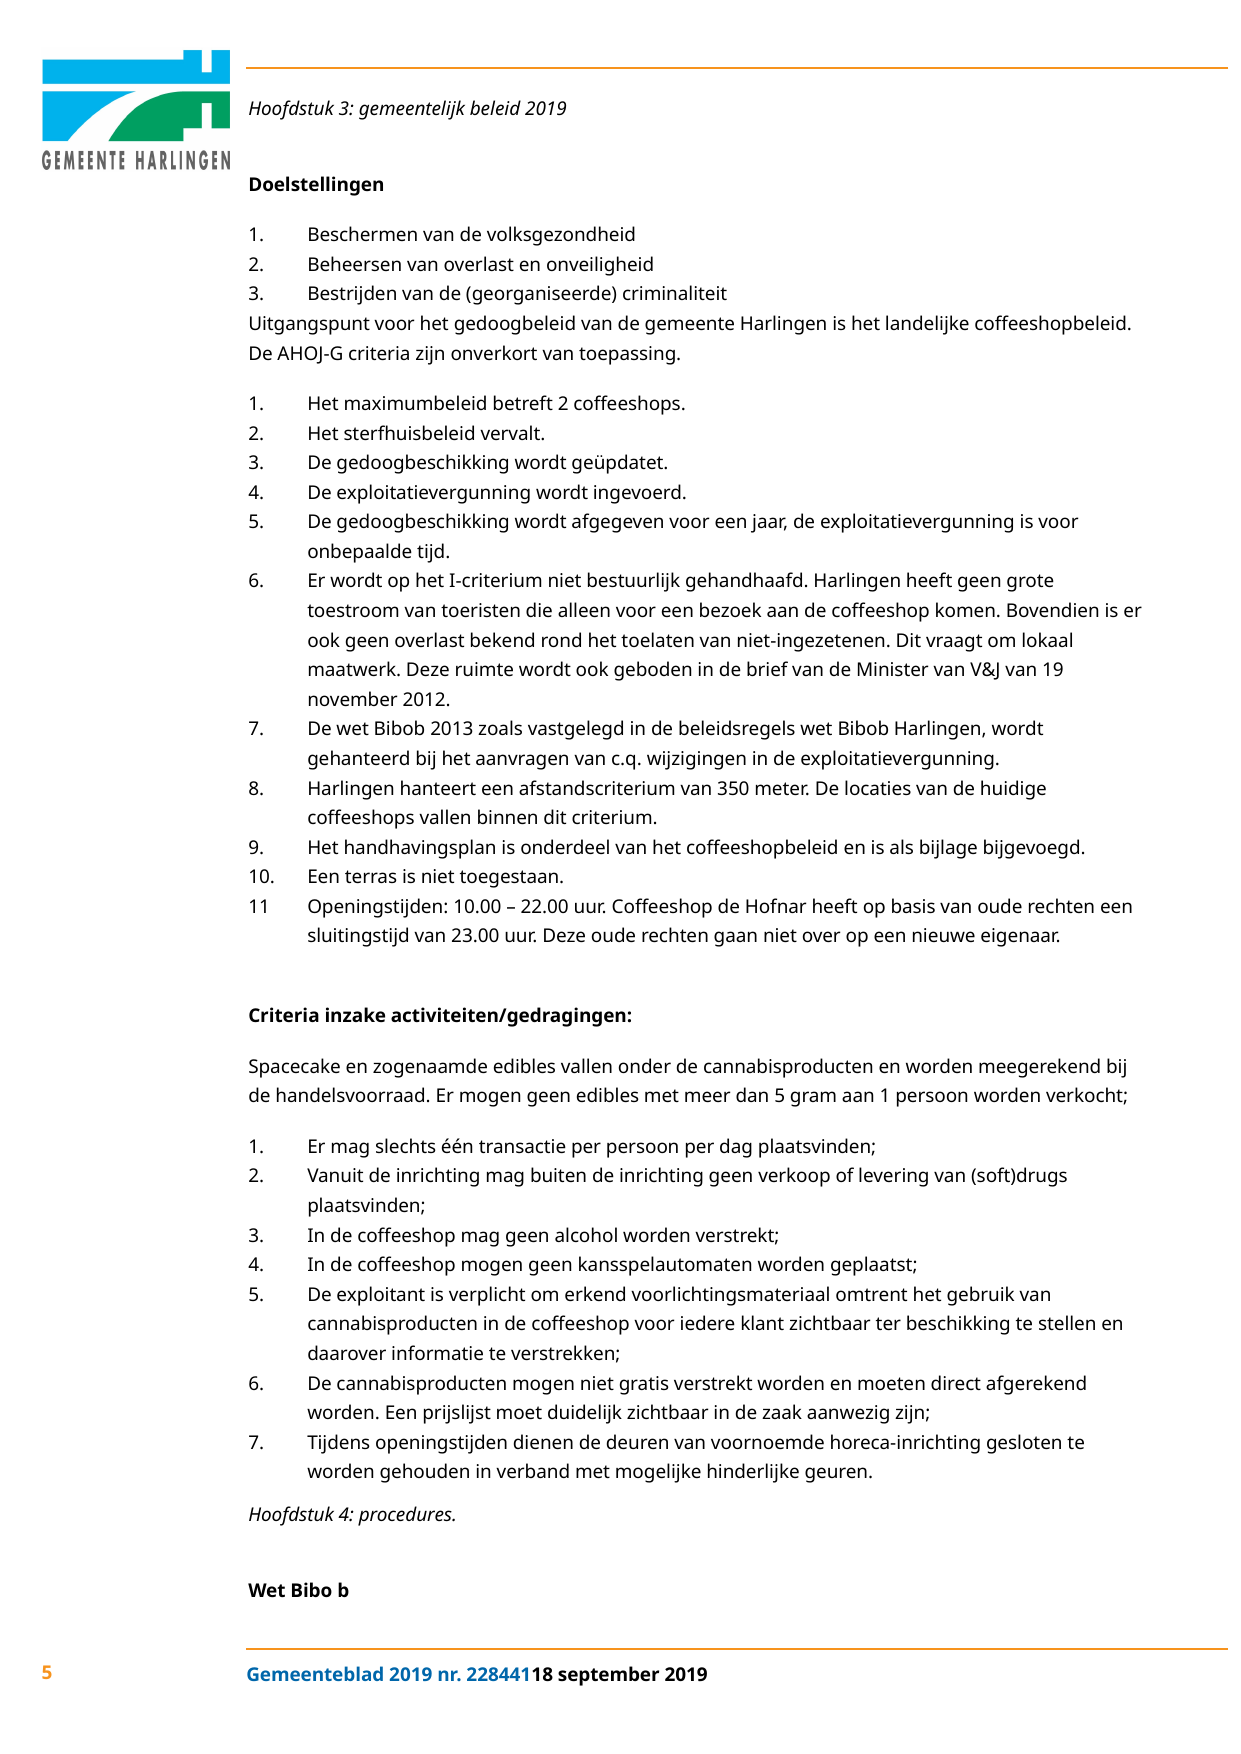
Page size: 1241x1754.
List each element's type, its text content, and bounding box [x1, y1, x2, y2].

list Een terras is niet toegestaan. [248, 863, 1152, 889]
text Uitgangspunt voor het gedoogbeleid van de gemeente Harlingen is het landelijke coffeeshopbeleid. De AHOJ-G criteria zijn onverkort van toepassing. [248, 310, 1152, 365]
list De wet Bibob 2013 zoals vastgelegd in de beleidsregels wet Bibob Harlingen, wordt gehanteerd bij het aanvragen van c.q. wijzigingen in de exploitatievergunning. [248, 716, 1152, 771]
list Er wordt op het I-criterium niet bestuurlijk gehandhaafd. Harlingen heeft geen grote toestroom van toeristen die alleen voor een bezoek aan de coffeeshop komen. Bovendien is er ook geen overlast bekend rond het toelaten van niet-ingezetenen. Dit vraagt om lokaal maatwerk. Deze ruimte wordt ook geboden in de brief van de Minister van V&J van 19 november 2012. [248, 568, 1152, 712]
list Het handhavingsplan is onderdeel van het coffeeshopbeleid en is als bijlage bijgevoegd. [248, 834, 1152, 859]
list Tijdens openingstijden dienen de deuren van voornoemde horeca-inrichting gesloten te worden gehouden in verband met mogelijke hinderlijke geuren. [248, 1429, 1152, 1484]
text Hoofdstuk 4: procedures. [248, 1502, 1152, 1527]
text Criteria inzake activiteiten/gedragingen: [248, 1003, 1152, 1028]
list De gedoogbeschikking wordt afgegeven voor een jaar, de exploitatievergunning is voor onbepaalde tijd. [248, 508, 1152, 564]
list Harlingen hanteert een afstandscriterium van 350 meter. De locaties van de huidige coffeeshops vallen binnen dit criterium. [248, 775, 1152, 830]
list Vanuit de inrichting mag buiten de inrichting geen verkoop of levering van (soft)drugs plaatsvinden; [248, 1163, 1152, 1218]
list De gedoogbeschikking wordt geüpdatet. [248, 449, 1152, 475]
list Het maximumbeleid betreft 2 coffeeshops. [248, 390, 1152, 416]
list Het sterfhuisbeleid vervalt. [248, 420, 1152, 445]
text Doelstellingen [248, 171, 1152, 197]
list Openingstijden: 10.00 – 22.00 uur. Coffeeshop de Hofnar heeft op basis van oude rechten een sluitingstijd van 23.00 uur. Deze oude rechten gaan niet over op een nieuwe eigenaar. [248, 893, 1152, 948]
list Bestrijden van de (georganiseerde) criminaliteit [248, 281, 1152, 306]
list De exploitatievergunning wordt ingevoerd. [248, 479, 1152, 504]
list Beheersen van overlast en onveiligheid [248, 251, 1152, 277]
picture [41, 47, 231, 172]
text Hoofdstuk 3: gemeentelijk beleid 2019 [248, 95, 1152, 121]
list De exploitant is verplicht om erkend voorlichtingsmateriaal omtrent het gebruik van cannabisproducten in de coffeeshop voor iedere klant zichtbaar ter beschikking te stellen en daarover informatie te verstrekken; [248, 1281, 1152, 1366]
text Spacecake en zogenaamde edibles vallen onder de cannabisproducten en worden meegerekend bij de handelsvoorraad. Er mogen geen edibles met meer dan 5 gram aan 1 persoon worden verkocht; [248, 1053, 1152, 1108]
list Beschermen van de volksgezondheid [248, 221, 1152, 247]
text Wet Bibo b [248, 1578, 1152, 1603]
list In de coffeeshop mogen geen kansspelautomaten worden geplaatst; [248, 1251, 1152, 1277]
list De cannabisproducten mogen niet gratis verstrekt worden en moeten direct afgerekend worden. Een prijslijst moet duidelijk zichtbaar in de zaak aanwezig zijn; [248, 1370, 1152, 1425]
list In de coffeeshop mag geen alcohol worden verstrekt; [248, 1222, 1152, 1247]
list Er mag slechts één transactie per persoon per dag plaatsvinden; [248, 1133, 1152, 1159]
